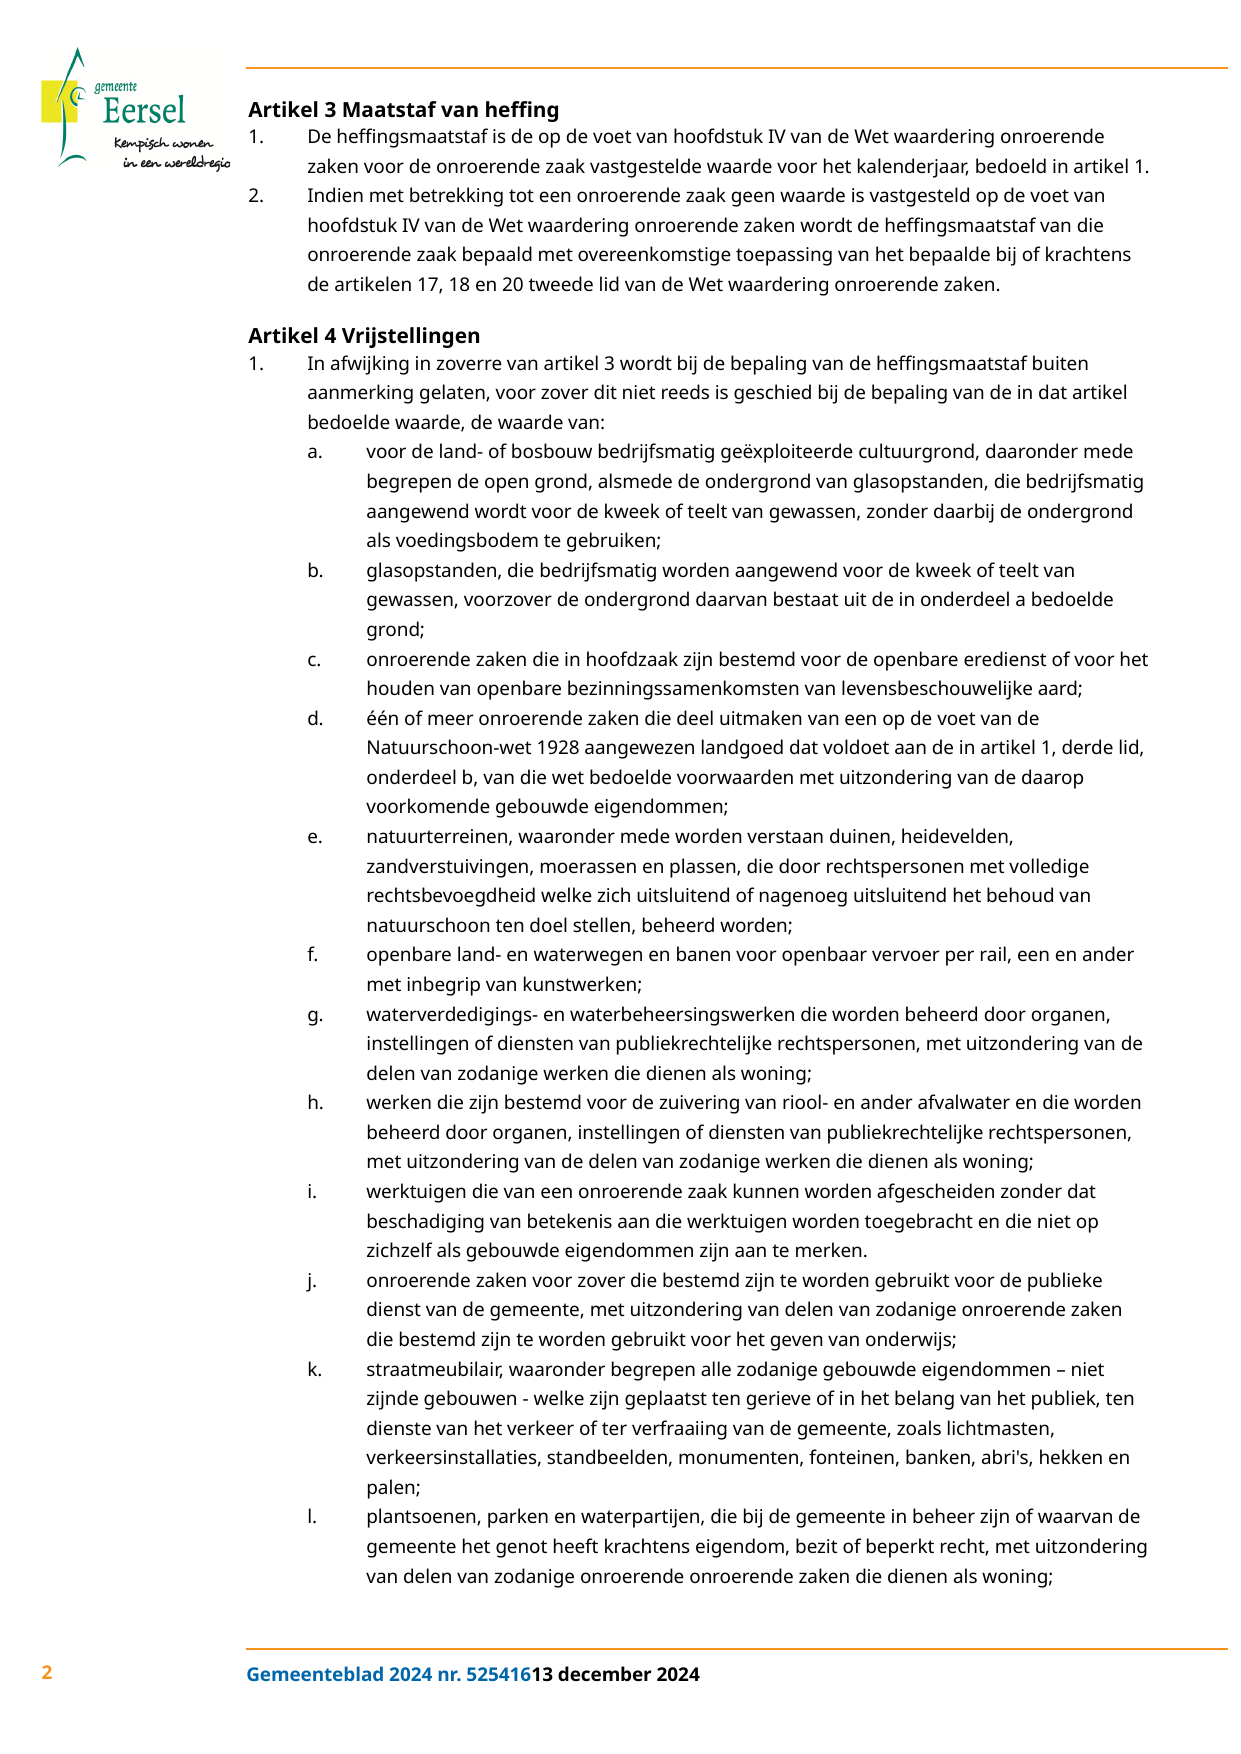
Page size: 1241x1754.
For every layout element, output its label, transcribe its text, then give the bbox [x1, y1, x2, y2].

list werken die zijn bestemd voor de zuivering van riool- en ander afvalwater en die worden beheerd door organen, instellingen of diensten van publiekrechtelijke rechtspersonen, met uitzondering van de delen van zodanige werken die dienen als woning; [307, 1089, 1152, 1174]
list openbare land- en waterwegen en banen voor openbaar vervoer per rail, een en ander met inbegrip van kunstwerken; [307, 942, 1152, 997]
list glasopstanden, die bedrijfsmatig worden aangewend voor de kweek of teelt van gewassen, voorzover de ondergrond daarvan bestaat uit de in onderdeel a bedoelde grond; [307, 557, 1152, 642]
list natuurterreinen, waaronder mede worden verstaan duinen, heidevelden, zandverstuivingen, moerassen en plassen, die door rechtspersonen met volledige rechtsbevoegdheid welke zich uitsluitend of nagenoeg uitsluitend het behoud van natuurschoon ten doel stellen, beheerd worden; [307, 823, 1152, 938]
list waterverdedigings- en waterbeheersingswerken die worden beheerd door organen, instellingen of diensten van publiekrechtelijke rechtspersonen, met uitzondering van de delen van zodanige werken die dienen als woning; [307, 1001, 1152, 1086]
list onroerende zaken die in hoofdzaak zijn bestemd voor de openbare eredienst of voor het houden van openbare bezinningssamenkomsten van levensbeschouwelijke aard; [307, 646, 1152, 701]
text Artikel 4 Vrijstellingen [248, 322, 1152, 350]
list zaken voor de onroerende zaak vastgestelde waarde voor het kalenderjaar, bedoeld in artikel 1. [248, 153, 1152, 178]
list Indien met betrekking tot een onroerende zaak geen waarde is vastgesteld op de voet van hoofdstuk IV van de Wet waardering onroerende zaken wordt de heffingsmaatstaf van die onroerende zaak bepaald met overeenkomstige toepassing van het bepaalde bij of krachtens de artikelen 17, 18 en 20 tweede lid van de Wet waardering onroerende zaken. [248, 182, 1152, 297]
list In afwijking in zoverre van artikel 3 wordt bij de bepaling van de heffingsmaatstaf buiten aanmerking gelaten, voor zover dit niet reeds is geschied bij de bepaling van de in dat artikel bedoelde waarde, de waarde van: [248, 350, 1152, 435]
list één of meer onroerende zaken die deel uitmaken van een op de voet van de Natuurschoon-wet 1928 aangewezen landgoed dat voldoet aan de in artikel 1, derde lid, onderdeel b, van die wet bedoelde voorwaarden met uitzondering van de daarop voorkomende gebouwde eigendommen; [307, 705, 1152, 819]
list De heffingsmaatstaf is de op de voet van hoofdstuk IV van de Wet waardering onroerende [248, 123, 1152, 149]
picture [41, 47, 231, 172]
list plantsoenen, parken en waterpartijen, die bij de gemeente in beheer zijn of waarvan de gemeente het genot heeft krachtens eigendom, bezit of beperkt recht, met uitzondering van delen van zodanige onroerende onroerende zaken die dienen als woning; [307, 1504, 1152, 1589]
list werktuigen die van een onroerende zaak kunnen worden afgescheiden zonder dat beschadiging van betekenis aan die werktuigen worden toegebracht en die niet op zichzelf als gebouwde eigendommen zijn aan te merken. [307, 1178, 1152, 1263]
list voor de land- of bosbouw bedrijfsmatig geëxploiteerde cultuurgrond, daaronder mede begrepen de open grond, alsmede de ondergrond van glasopstanden, die bedrijfsmatig aangewend wordt voor de kweek of teelt van gewassen, zonder daarbij de ondergrond als voedingsbodem te gebruiken; [307, 439, 1152, 553]
list straatmeubilair, waaronder begrepen alle zodanige gebouwde eigendommen – niet zijnde gebouwen - welke zijn geplaatst ten gerieve of in het belang van het publiek, ten dienste van het verkeer of ter verfraaiing van de gemeente, zoals lichtmasten, verkeersinstallaties, standbeelden, monumenten, fonteinen, banken, abri's, hekken en palen; [307, 1356, 1152, 1500]
text Artikel 3 Maatstaf van heffing [248, 95, 1152, 123]
list onroerende zaken voor zover die bestemd zijn te worden gebruikt voor de publieke dienst van de gemeente, met uitzondering van delen van zodanige onroerende zaken die bestemd zijn te worden gebruikt voor het geven van onderwijs; [307, 1267, 1152, 1352]
